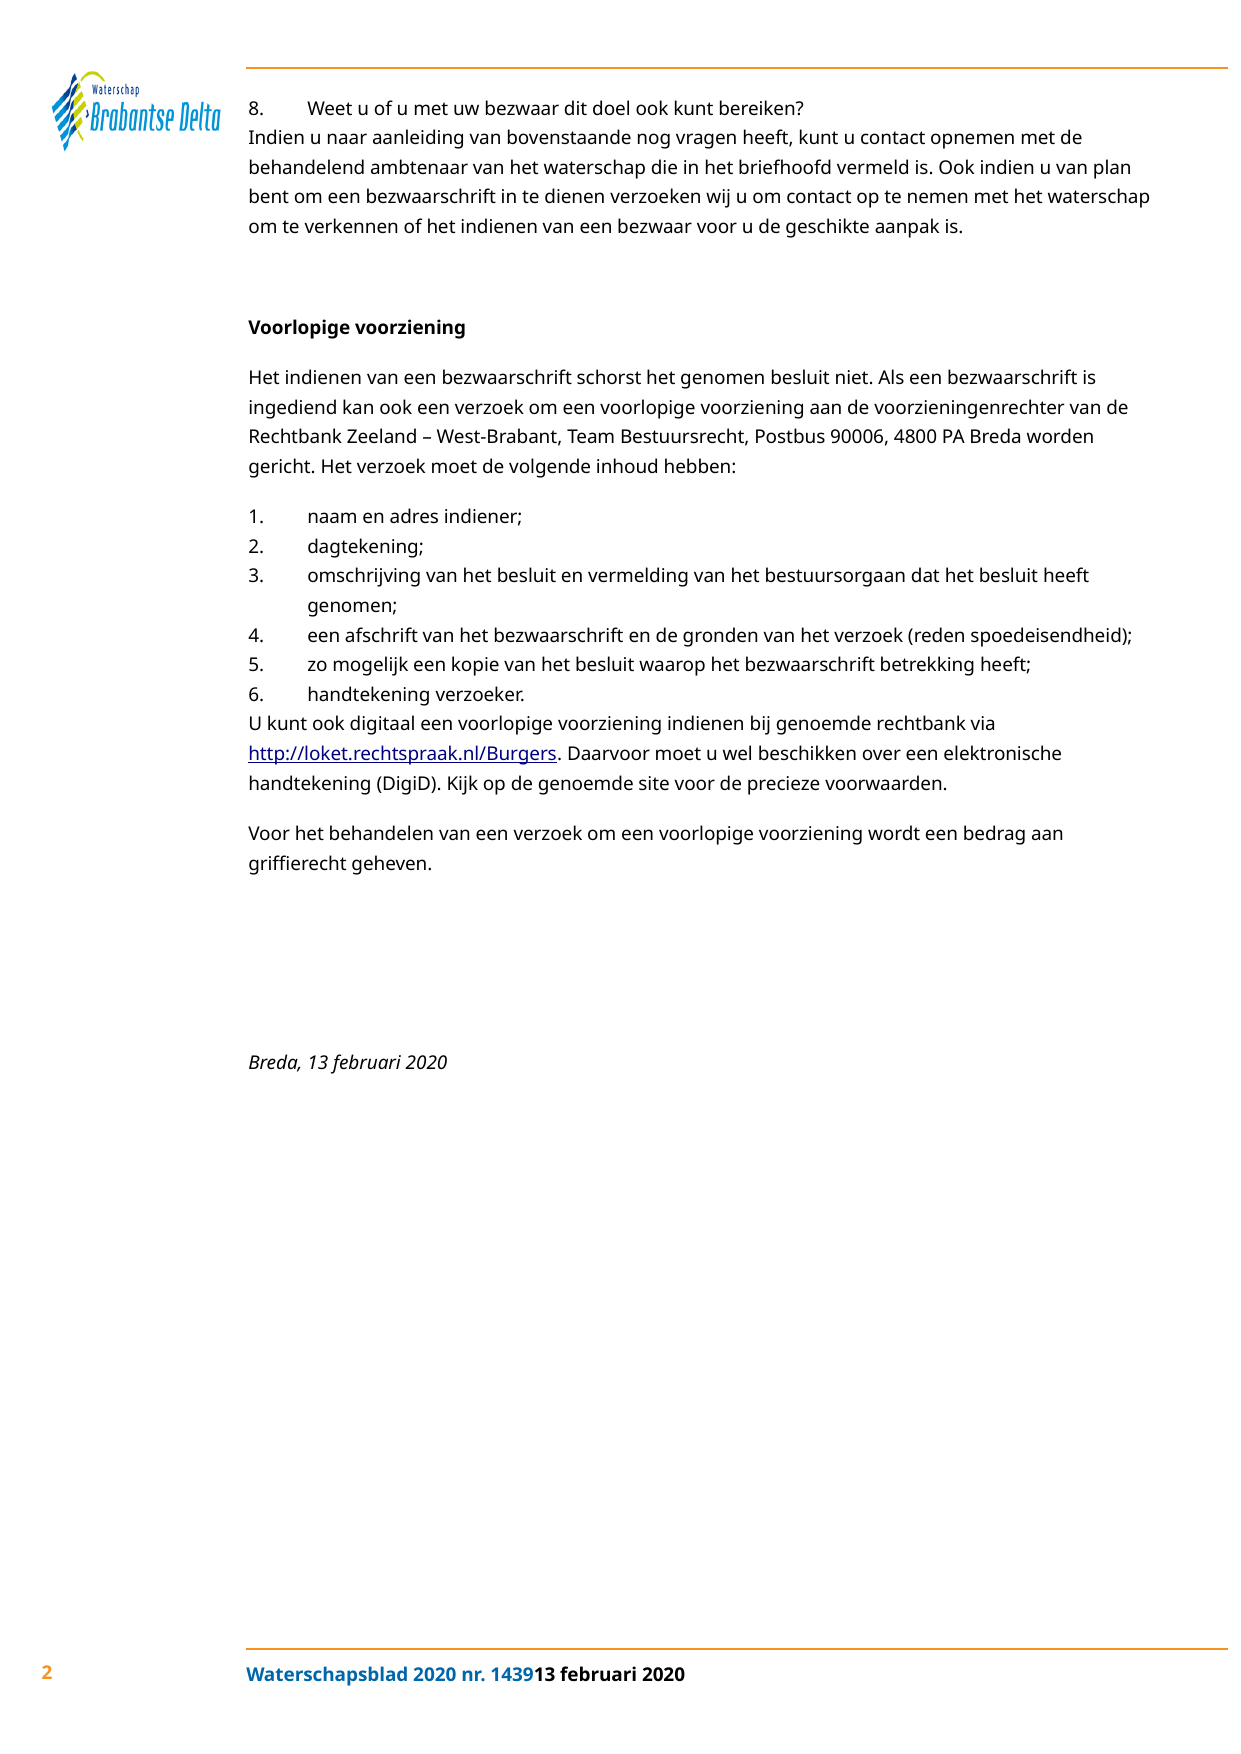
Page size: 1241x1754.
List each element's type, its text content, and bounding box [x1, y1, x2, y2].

picture [41, 47, 231, 172]
text Voorlopige voorziening [248, 314, 1152, 340]
text Voor het behandelen van een verzoek om een voorlopige voorziening wordt een bedrag aan griffierecht geheven. [248, 820, 1152, 876]
list Weet u of u met uw bezwaar dit doel ook kunt bereiken? [248, 95, 1152, 121]
list zo mogelijk een kopie van het besluit waarop het bezwaarschrift betrekking heeft; [248, 651, 1152, 677]
list dagtekening; [248, 533, 1152, 559]
list naam en adres indiener; [248, 503, 1152, 529]
text U kunt ook digitaal een voorlopige voorziening indienen bij genoemde rechtbank via http://loket.rechtspraak.nl/Burgers. Daarvoor moet u wel beschikken over een elektronische handtekening (DigiD). Kijk op de genoemde site voor de precieze voorwaarden. [248, 711, 1152, 796]
text Indien u naar aanleiding van bovenstaande nog vragen heeft, kunt u contact opnemen met de behandelend ambtenaar van het waterschap die in het briefhoofd vermeld is. Ook indien u van plan bent om een bezwaarschrift in te dienen verzoeken wij u om contact op te nemen met het waterschap om te verkennen of het indienen van een bezwaar voor u de geschikte aanpak is. [248, 124, 1152, 239]
text Breda, 13 februari 2020 [248, 1049, 1152, 1074]
list handtekening verzoeker. [248, 681, 1152, 707]
list een afschrift van het bezwaarschrift en de gronden van het verzoek (reden spoedeisendheid); [248, 622, 1152, 648]
text Het indienen van een bezwaarschrift schorst het genomen besluit niet. Als een bezwaarschrift is ingediend kan ook een verzoek om een voorlopige voorziening aan de voorzieningenrechter van de Rechtbank Zeeland – West-Brabant, Team Bestuursrecht, Postbus 90006, 4800 PA Breda worden gericht. Het verzoek moet de volgende inhoud hebben: [248, 364, 1152, 479]
list omschrijving van het besluit en vermelding van het bestuursorgaan dat het besluit heeft genomen; [248, 563, 1152, 618]
